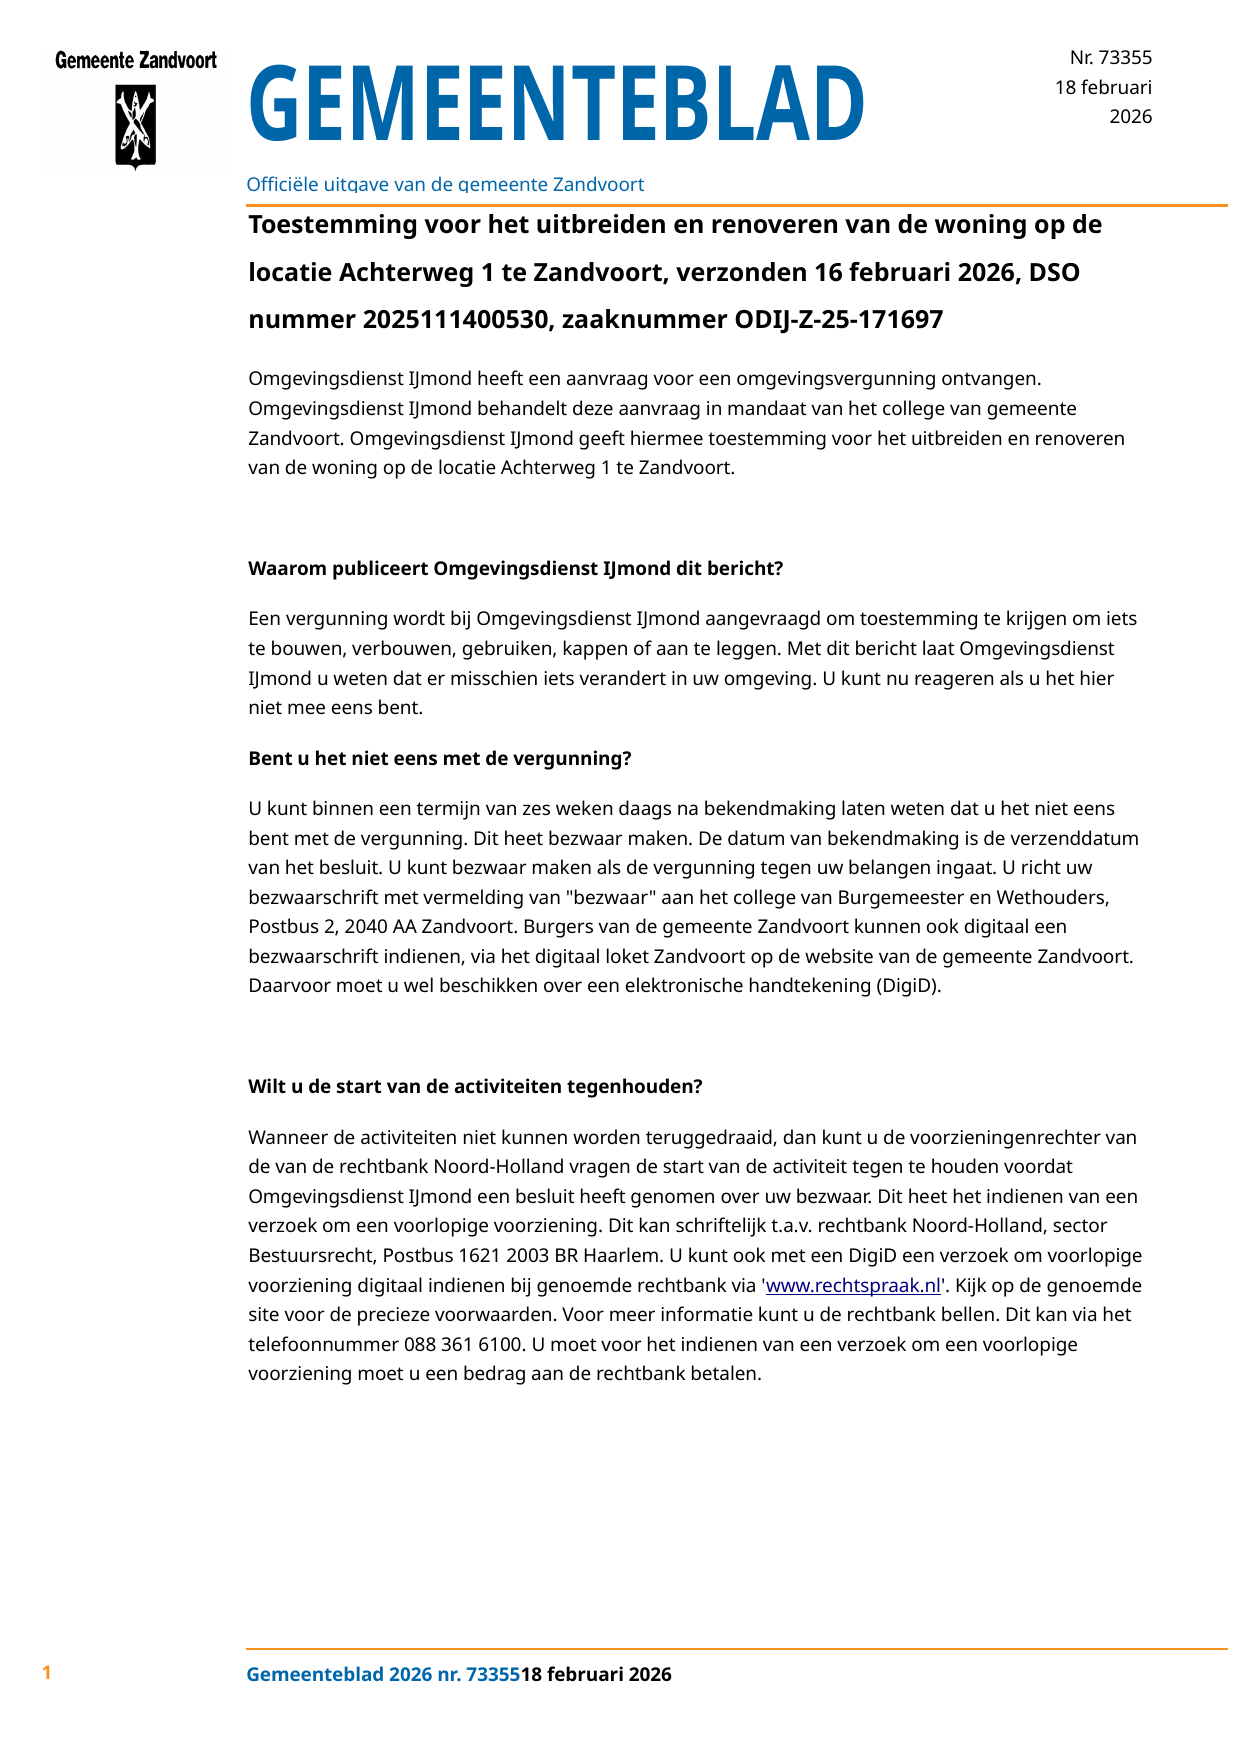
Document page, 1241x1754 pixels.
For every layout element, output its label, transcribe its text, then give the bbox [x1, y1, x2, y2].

text Wilt u de start van de activiteiten tegenhouden? [248, 1073, 1152, 1099]
text Bent u het niet eens met de vergunning? [248, 745, 1152, 770]
text Waarom publiceert Omgevingsdienst IJmond dit bericht? [248, 555, 1152, 581]
text Een vergunning wordt bij Omgevingsdienst IJmond aangevraagd om toestemming te krijgen om iets te bouwen, verbouwen, gebruiken, kappen of aan te leggen. Met dit bericht laat Omgevingsdienst IJmond u weten dat er misschien iets verandert in uw omgeving. U kunt nu reageren als u het hier niet mee eens bent. [248, 606, 1152, 720]
picture [41, 47, 231, 172]
text U kunt binnen een termijn van zes weken daags na bekendmaking laten weten dat u het niet eens bent met de vergunning. Dit heet bezwaar maken. De datum van bekendmaking is de verzenddatum van het besluit. U kunt bezwaar maken als de vergunning tegen uw belangen ingaat. U richt uw bezwaarschrift met vermelding van "bezwaar" aan het college van Burgemeester en Wethouders, Postbus 2, 2040 AA Zandvoort. Burgers van de gemeente Zandvoort kunnen ook digitaal een bezwaarschrift indienen, via het digitaal loket Zandvoort op de website van de gemeente Zandvoort. Daarvoor moet u wel beschikken over een elektronische handtekening (DigiD). [248, 795, 1152, 998]
text Toestemming voor het uitbreiden en renoveren van de woning op de locatie Achterweg 1 te Zandvoort, verzonden 16 februari 2026, DSO nummer 2025111400530, zaaknummer ODIJ-Z-25-171697 [248, 207, 1152, 336]
text Omgevingsdienst IJmond heeft een aanvraag voor een omgevingsvergunning ontvangen. Omgevingsdienst IJmond behandelt deze aanvraag in mandaat van het college van gemeente Zandvoort. Omgevingsdienst IJmond geeft hiermee toestemming voor het uitbreiden en renoveren van de woning op de locatie Achterweg 1 te Zandvoort. [248, 366, 1152, 480]
text Wanneer de activiteiten niet kunnen worden teruggedraaid, dan kunt u de voorzieningenrechter van de van de rechtbank Noord-Holland vragen de start van de activiteit tegen te houden voordat Omgevingsdienst IJmond een besluit heeft genomen over uw bezwaar. Dit heet het indienen van een verzoek om een voorlopige voorziening. Dit kan schriftelijk t.a.v. rechtbank Noord-Holland, sector Bestuursrecht, Postbus 1621 2003 BR Haarlem. U kunt ook met een DigiD een verzoek om voorlopige voorziening digitaal indienen bij genoemde rechtbank via 'www.rechtspraak.nl'. Kijk op de genoemde site voor de precieze voorwaarden. Voor meer informatie kunt u de rechtbank bellen. Dit kan via het telefoonnummer 088 361 6100. U moet voor het indienen van een verzoek om een voorlopige voorziening moet u een bedrag aan de rechtbank betalen. [248, 1124, 1152, 1386]
